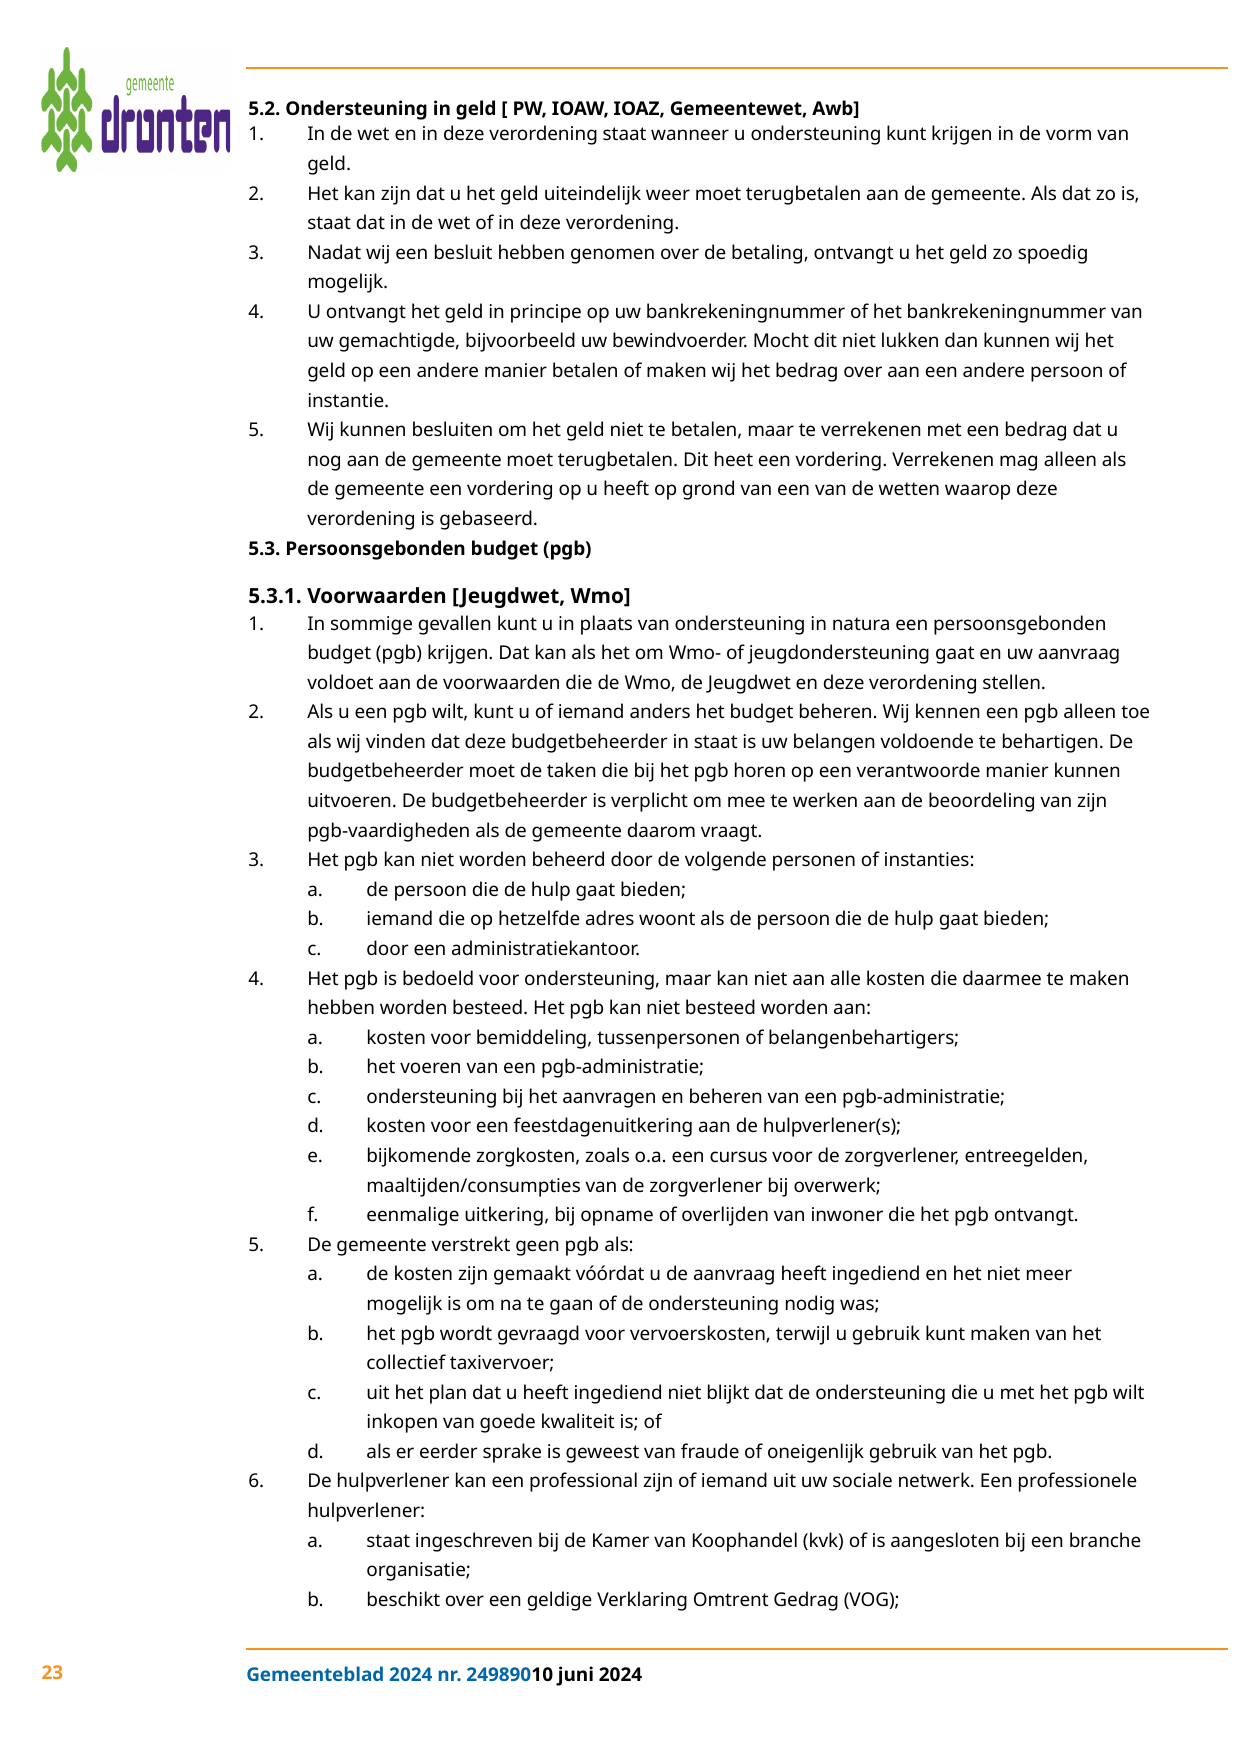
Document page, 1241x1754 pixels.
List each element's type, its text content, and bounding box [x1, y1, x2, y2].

list Het pgb kan niet worden beheerd door de volgende personen of instanties: [248, 846, 1152, 872]
list eenmalige uitkering, bij opname of overlijden van inwoner die het pgb ontvangt. [307, 1201, 1152, 1227]
list kosten voor bemiddeling, tussenpersonen of belangenbehartigers; [307, 1024, 1152, 1049]
list bijkomende zorgkosten, zoals o.a. een cursus voor de zorgverlener, entreegelden, maaltijden/consumpties van de zorgverlener bij overwerk; [307, 1142, 1152, 1197]
list Nadat wij een besluit hebben genomen over de betaling, ontvangt u het geld zo spoedig mogelijk. [248, 239, 1152, 294]
list beschikt over een geldige Verklaring Omtrent Gedrag (VOG); [307, 1586, 1152, 1612]
list door een administratiekantoor. [307, 935, 1152, 961]
list U ontvangt het geld in principe op uw bankrekeningnummer of het bankrekeningnummer van uw gemachtigde, bijvoorbeeld uw bewindvoerder. Mocht dit niet lukken dan kunnen wij het geld op een andere manier betalen of maken wij het bedrag over aan een andere persoon of instantie. [248, 298, 1152, 412]
list de persoon die de hulp gaat bieden; [307, 876, 1152, 902]
list het pgb wordt gevraagd voor vervoerskosten, terwijl u gebruik kunt maken van het collectief taxivervoer; [307, 1320, 1152, 1375]
list Wij kunnen besluiten om het geld niet te betalen, maar te verrekenen met een bedrag dat u nog aan de gemeente moet terugbetalen. Dit heet een vordering. Verrekenen mag alleen als de gemeente een vordering op u heeft op grond van een van de wetten waarop deze verordening is gebaseerd. [248, 416, 1152, 531]
list als er eerder sprake is geweest van fraude of oneigenlijk gebruik van het pgb. [307, 1438, 1152, 1464]
text 5.2. Ondersteuning in geld [ PW, IOAW, IOAZ, Gemeentewet, Awb] [248, 95, 1152, 121]
list Als u een pgb wilt, kunt u of iemand anders het budget beheren. Wij kennen een pgb alleen toe als wij vinden dat deze budgetbeheerder in staat is uw belangen voldoende te behartigen. De budgetbeheerder moet de taken die bij het pgb horen op een verantwoorde manier kunnen uitvoeren. De budgetbeheerder is verplicht om mee te werken aan de beoordeling van zijn pgb-vaardigheden als de gemeente daarom vraagt. [248, 698, 1152, 842]
list het voeren van een pgb-administratie; [307, 1053, 1152, 1079]
list Het kan zijn dat u het geld uiteindelijk weer moet terugbetalen aan de gemeente. Als dat zo is, staat dat in de wet of in deze verordening. [248, 180, 1152, 235]
list Het pgb is bedoeld voor ondersteuning, maar kan niet aan alle kosten die daarmee te maken hebben worden besteed. Het pgb kan niet besteed worden aan: [248, 965, 1152, 1020]
list In de wet en in deze verordening staat wanneer u ondersteuning kunt krijgen in de vorm van geld. [248, 121, 1152, 176]
list ondersteuning bij het aanvragen en beheren van een pgb-administratie; [307, 1083, 1152, 1109]
list De hulpverlener kan een professional zijn of iemand uit uw sociale netwerk. Een professionele hulpverlener: [248, 1468, 1152, 1523]
list In sommige gevallen kunt u in plaats van ondersteuning in natura een persoonsgebonden budget (pgb) krijgen. Dat kan als het om Wmo- of jeugdondersteuning gaat en uw aanvraag voldoet aan de voorwaarden die de Wmo, de Jeugdwet en deze verordening stellen. [248, 610, 1152, 694]
list De gemeente verstrekt geen pgb als: [248, 1231, 1152, 1257]
list de kosten zijn gemaakt vóórdat u de aanvraag heeft ingediend en het niet meer mogelijk is om na te gaan of de ondersteuning nodig was; [307, 1261, 1152, 1316]
list iemand die op hetzelfde adres woont als de persoon die de hulp gaat bieden; [307, 906, 1152, 931]
list kosten voor een feestdagenuitkering aan de hulpverlener(s); [307, 1113, 1152, 1138]
picture [41, 47, 231, 172]
text 5.3. Persoonsgebonden budget (pgb) [248, 535, 1152, 560]
list staat ingeschreven bij de Kamer van Koophandel (kvk) of is aangesloten bij een branche organisatie; [307, 1527, 1152, 1582]
list uit het plan dat u heeft ingediend niet blijkt dat de ondersteuning die u met het pgb wilt inkopen van goede kwaliteit is; of [307, 1379, 1152, 1434]
text 5.3.1. Voorwaarden [Jeugdwet, Wmo] [248, 581, 1152, 610]
